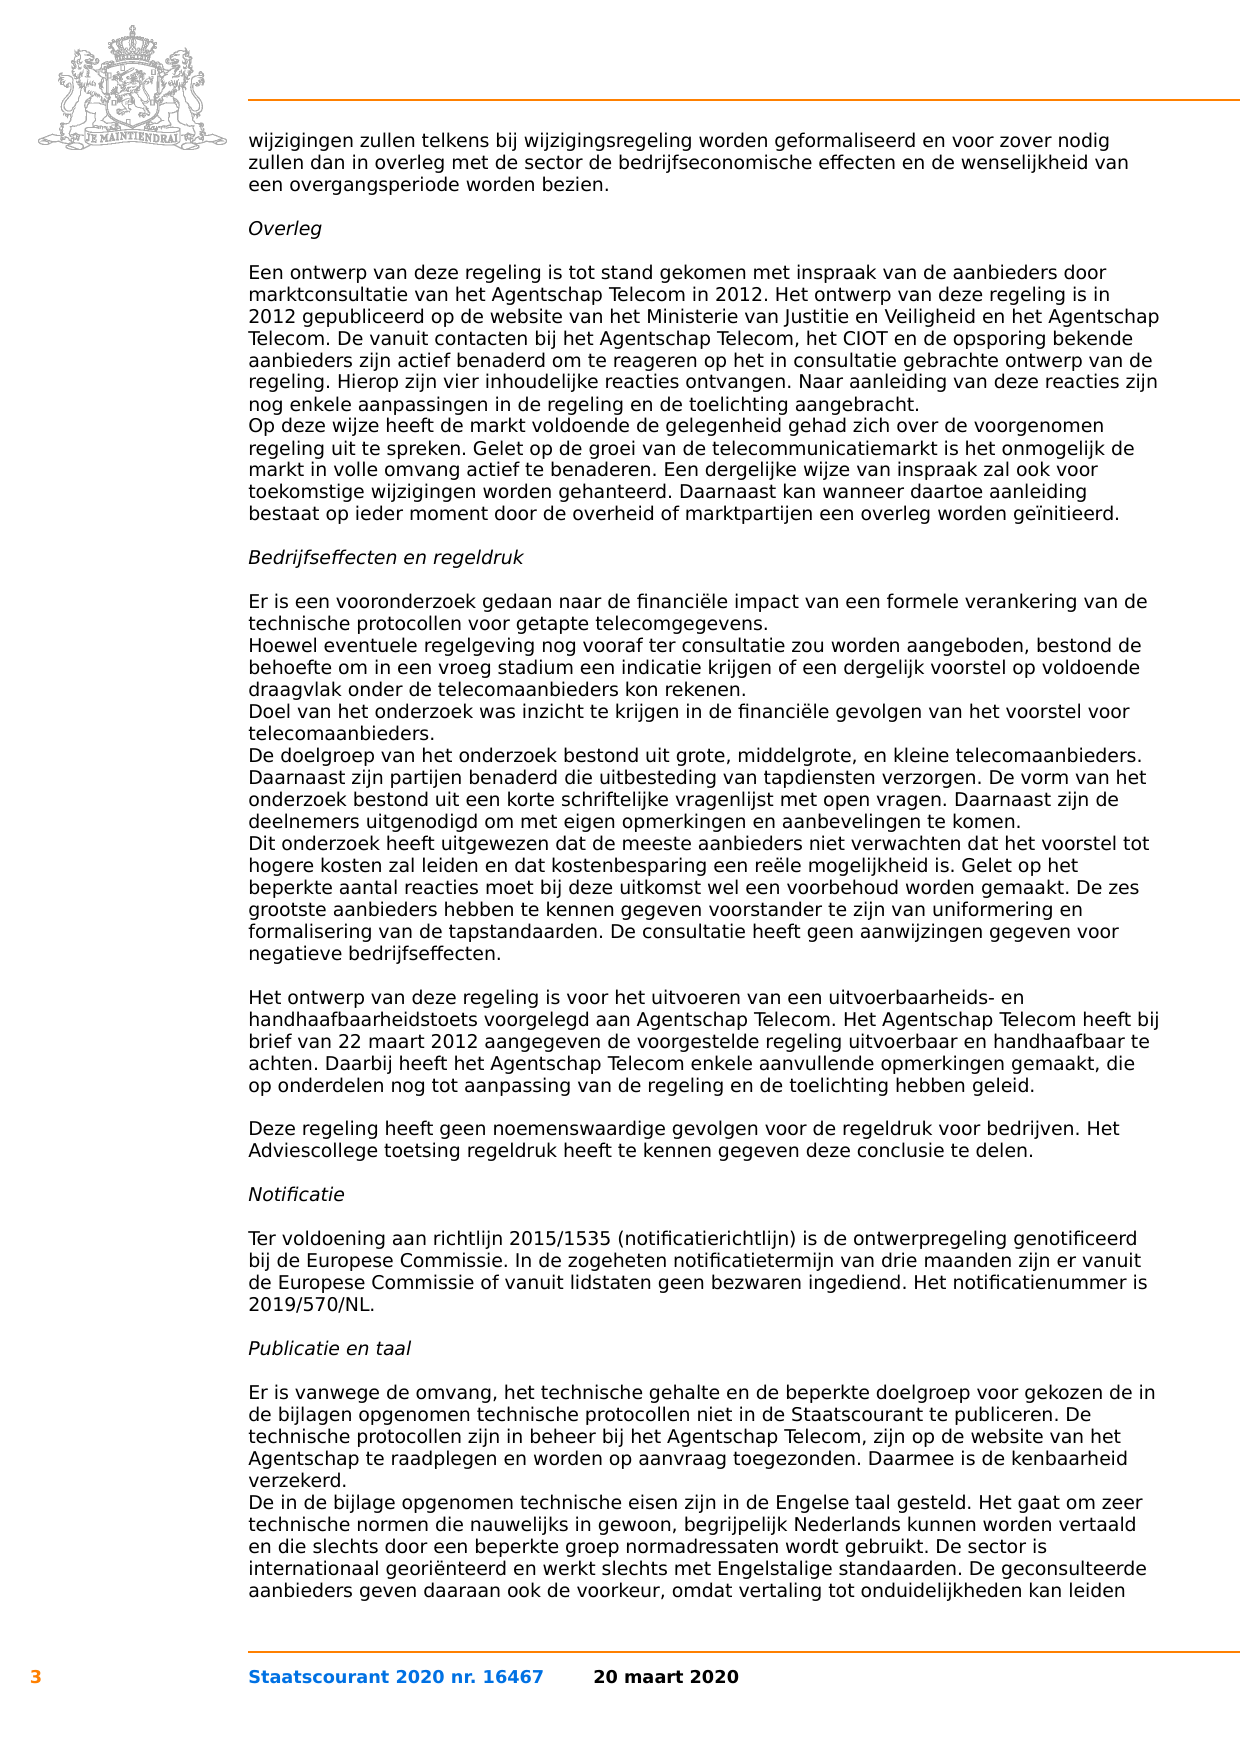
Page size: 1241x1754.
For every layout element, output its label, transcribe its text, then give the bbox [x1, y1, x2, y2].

picture [38, 25, 227, 150]
subtitle Bedrijfseffecten en regeldruk [248, 547, 1163, 569]
subtitle Overleg [248, 218, 1163, 240]
text Een ontwerp van deze regeling is tot stand gekomen met inspraak van de aanbieders door marktconsultatie van het Agentschap Telecom in 2012. Het ontwerp van deze regeling is in 2012 gepubliceerd op de website van het Ministerie van Justitie en Veiligheid en het Agentschap Telecom. De vanuit contacten bij het Agentschap Telecom, het CIOT en de opsporing bekende aanbieders zijn actief benaderd om te reageren op het in consultatie gebrachte ontwerp van de regeling. Hierop zijn vier inhoudelijke reacties ontvangen. Naar aanleiding van deze reacties zijn nog enkele aanpassingen in de regeling en de toelichting aangebracht. [248, 262, 1163, 415]
text wijzigingen zullen telkens bij wijzigingsregeling worden geformaliseerd en voor zover nodig zullen dan in overleg met de sector de bedrijfseconomische effecten en de wenselijkheid van een overgangsperiode worden bezien. [248, 130, 1163, 196]
text Deze regeling heeft geen noemenswaardige gevolgen voor de regeldruk voor bedrijven. Het Adviescollege toetsing regeldruk heeft te kennen gegeven deze conclusie te delen. [248, 1118, 1163, 1162]
text Ter voldoening aan richtlijn 2015/1535 (notificatierichtlijn) is de ontwerpregeling genotificeerd bij de Europese Commissie. In de zogeheten notificatietermijn van drie maanden zijn er vanuit de Europese Commissie of vanuit lidstaten geen bezwaren ingediend. Het notificatienummer is 2019/570/NL. [248, 1228, 1163, 1316]
text De in de bijlage opgenomen technische eisen zijn in de Engelse taal gesteld. Het gaat om zeer technische normen die nauwelijks in gewoon, begrijpelijk Nederlands kunnen worden vertaald en die slechts door een beperkte groep normadressaten wordt gebruikt. De sector is internationaal georiënteerd en werkt slechts met Engelstalige standaarden. De geconsulteerde aanbieders geven daaraan ook de voorkeur, omdat vertaling tot onduidelijkheden kan leiden [248, 1492, 1163, 1601]
text Doel van het onderzoek was inzicht te krijgen in de financiële gevolgen van het voorstel voor telecomaanbieders. [248, 701, 1163, 745]
text Er is een vooronderzoek gedaan naar de financiële impact van een formele verankering van de technische protocollen voor getapte telecomgegevens. [248, 591, 1163, 635]
text Dit onderzoek heeft uitgewezen dat de meeste aanbieders niet verwachten dat het voorstel tot hogere kosten zal leiden en dat kostenbesparing een reële mogelijkheid is. Gelet op het beperkte aantal reacties moet bij deze uitkomst wel een voorbehoud worden gemaakt. De zes grootste aanbieders hebben te kennen gegeven voorstander te zijn van uniformering en formalisering van de tapstandaarden. De consultatie heeft geen aanwijzingen gegeven voor negatieve bedrijfseffecten. [248, 833, 1163, 965]
text Het ontwerp van deze regeling is voor het uitvoeren van een uitvoerbaarheids- en handhaafbaarheidstoets voorgelegd aan Agentschap Telecom. Het Agentschap Telecom heeft bij brief van 22 maart 2012 aangegeven de voorgestelde regeling uitvoerbaar en handhaafbaar te achten. Daarbij heeft het Agentschap Telecom enkele aanvullende opmerkingen gemaakt, die op onderdelen nog tot aanpassing van de regeling en de toelichting hebben geleid. [248, 987, 1163, 1096]
text Er is vanwege de omvang, het technische gehalte en de beperkte doelgroep voor gekozen de in de bijlagen opgenomen technische protocollen niet in de Staatscourant te publiceren. De technische protocollen zijn in beheer bij het Agentschap Telecom, zijn op de website van het Agentschap te raadplegen en worden op aanvraag toegezonden. Daarmee is de kenbaarheid verzekerd. [248, 1382, 1163, 1492]
subtitle Publicatie en taal [248, 1338, 1163, 1360]
text Hoewel eventuele regelgeving nog vooraf ter consultatie zou worden aangeboden, bestond de behoefte om in een vroeg stadium een indicatie krijgen of een dergelijk voorstel op voldoende draagvlak onder de telecomaanbieders kon rekenen. [248, 635, 1163, 701]
subtitle Notificatie [248, 1184, 1163, 1206]
text De doelgroep van het onderzoek bestond uit grote, middelgrote, en kleine telecomaanbieders. Daarnaast zijn partijen benaderd die uitbesteding van tapdiensten verzorgen. De vorm van het onderzoek bestond uit een korte schriftelijke vragenlijst met open vragen. Daarnaast zijn de deelnemers uitgenodigd om met eigen opmerkingen en aanbevelingen te komen. [248, 745, 1163, 833]
text Op deze wijze heeft de markt voldoende de gelegenheid gehad zich over de voorgenomen regeling uit te spreken. Gelet op de groei van de telecommunicatiemarkt is het onmogelijk de markt in volle omvang actief te benaderen. Een dergelijke wijze van inspraak zal ook voor toekomstige wijzigingen worden gehanteerd. Daarnaast kan wanneer daartoe aanleiding bestaat op ieder moment door de overheid of marktpartijen een overleg worden geïnitieerd. [248, 415, 1163, 525]
